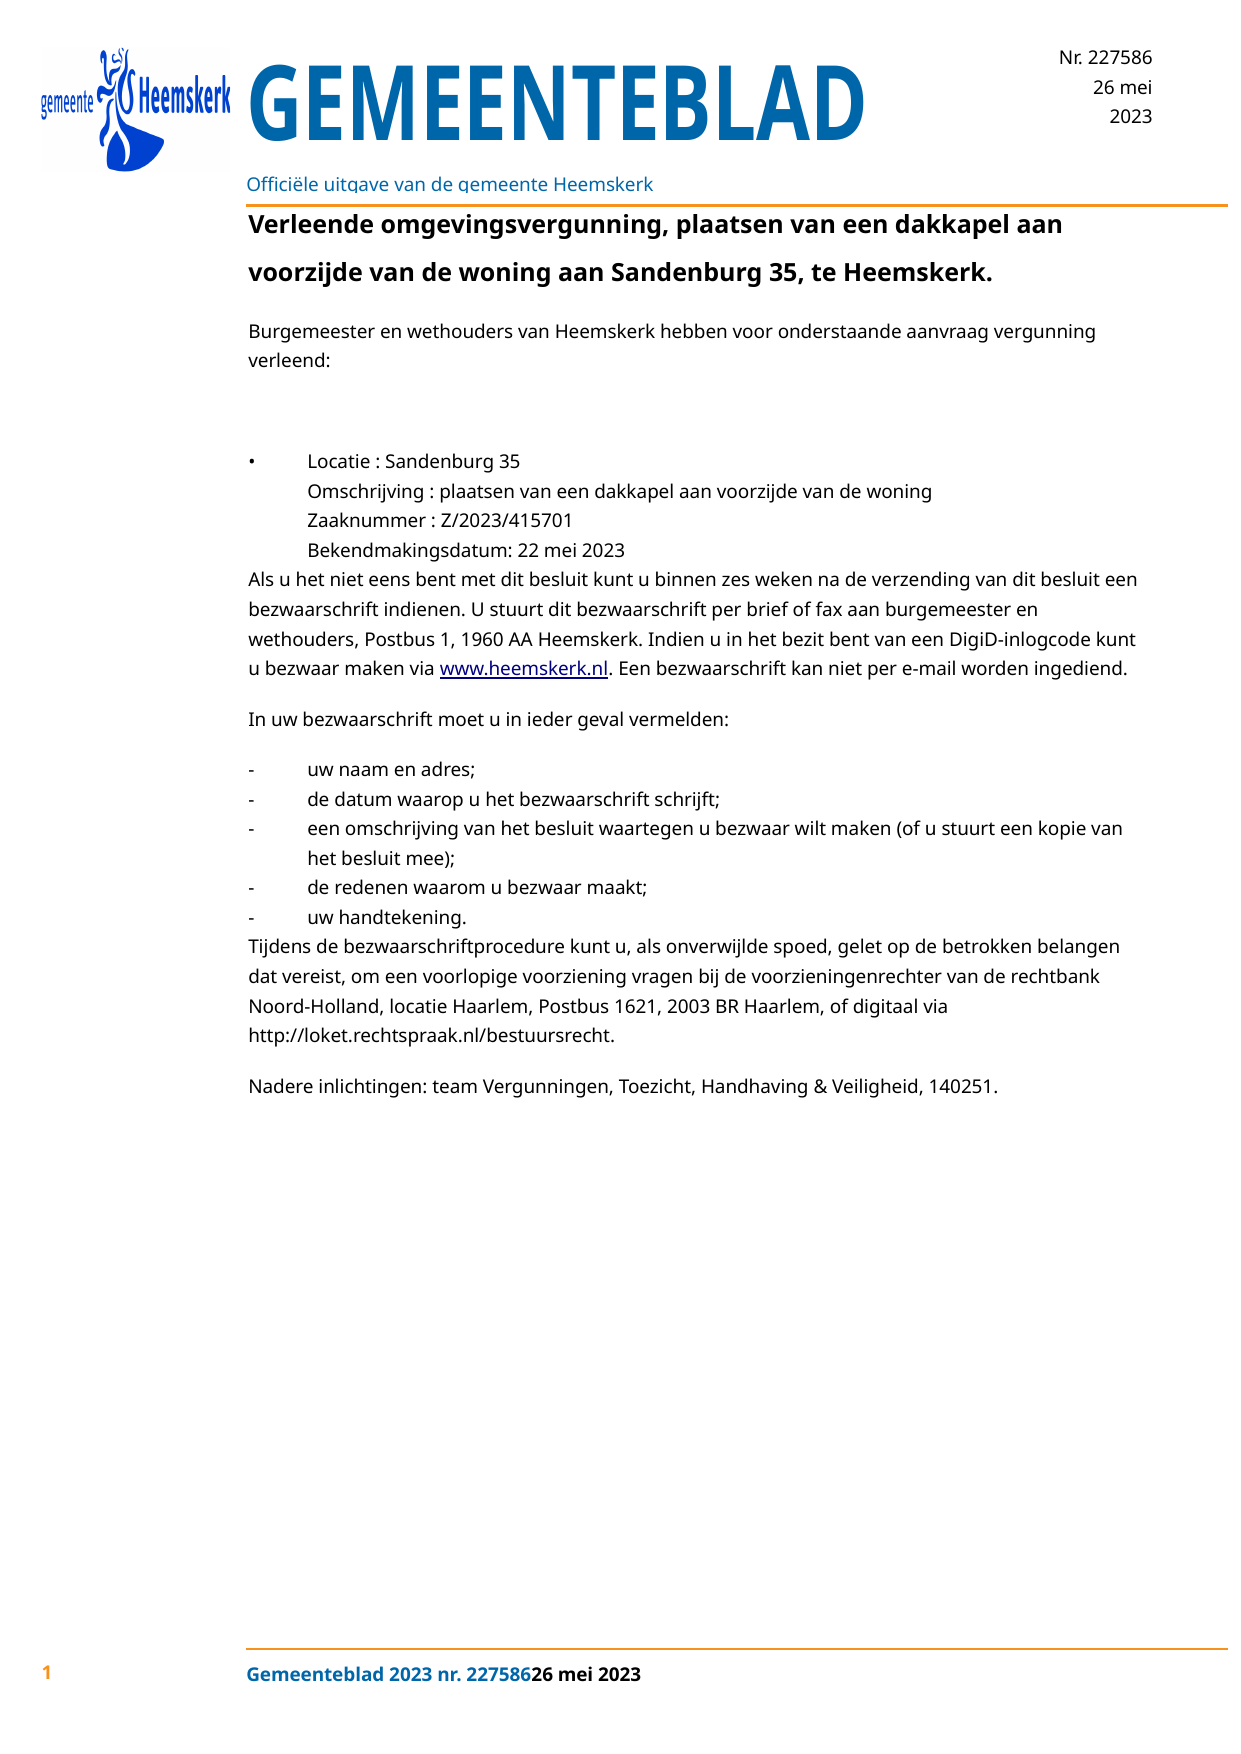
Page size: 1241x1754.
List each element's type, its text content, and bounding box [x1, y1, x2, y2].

text In uw bezwaarschrift moet u in ieder geval vermelden: [248, 706, 1152, 732]
text Burgemeester en wethouders van Heemskerk hebben voor onderstaande aanvraag vergunning verleend: [248, 318, 1152, 373]
text Nadere inlichtingen: team Vergunningen, Toezicht, Handhaving & Veiligheid, 140251. [248, 1073, 1152, 1099]
list de redenen waarom u bezwaar maakt; [248, 874, 1152, 900]
list de datum waarop u het bezwaarschrift schrijft; [248, 786, 1152, 812]
list Zaaknummer : Z/2023/415701 [248, 507, 1152, 533]
list uw handtekening. [248, 904, 1152, 930]
text Tijdens de bezwaarschriftprocedure kunt u, als onverwijlde spoed, gelet op de betrokken belangen dat vereist, om een voorlopige voorziening vragen bij de voorzieningenrechter van de rechtbank Noord-Holland, locatie Haarlem, Postbus 1621, 2003 BR Haarlem, of digitaal via http://loket.rechtspraak.nl/bestuursrecht. [248, 934, 1152, 1048]
text Verleende omgevingsvergunning, plaatsen van een dakkapel aan voorzijde van de woning aan Sandenburg 35, te Heemskerk. [248, 207, 1152, 288]
list een omschrijving van het besluit waartegen u bezwaar wilt maken (of u stuurt een kopie van het besluit mee); [248, 815, 1152, 871]
list Locatie : Sandenburg 35 [248, 448, 1152, 474]
list Bekendmakingsdatum: 22 mei 2023 [248, 537, 1152, 563]
list Omschrijving : plaatsen van een dakkapel aan voorzijde van de woning [248, 478, 1152, 504]
list uw naam en adres; [248, 756, 1152, 782]
text Als u het niet eens bent met dit besluit kunt u binnen zes weken na de verzending van dit besluit een bezwaarschrift indienen. U stuurt dit bezwaarschrift per brief of fax aan burgemeester en wethouders, Postbus 1, 1960 AA Heemskerk. Indien u in het bezit bent van een DigiD-inlogcode kunt u bezwaar maken via www.heemskerk.nl. Een bezwaarschrift kan niet per e-mail worden ingediend. [248, 567, 1152, 681]
picture [41, 47, 231, 172]
